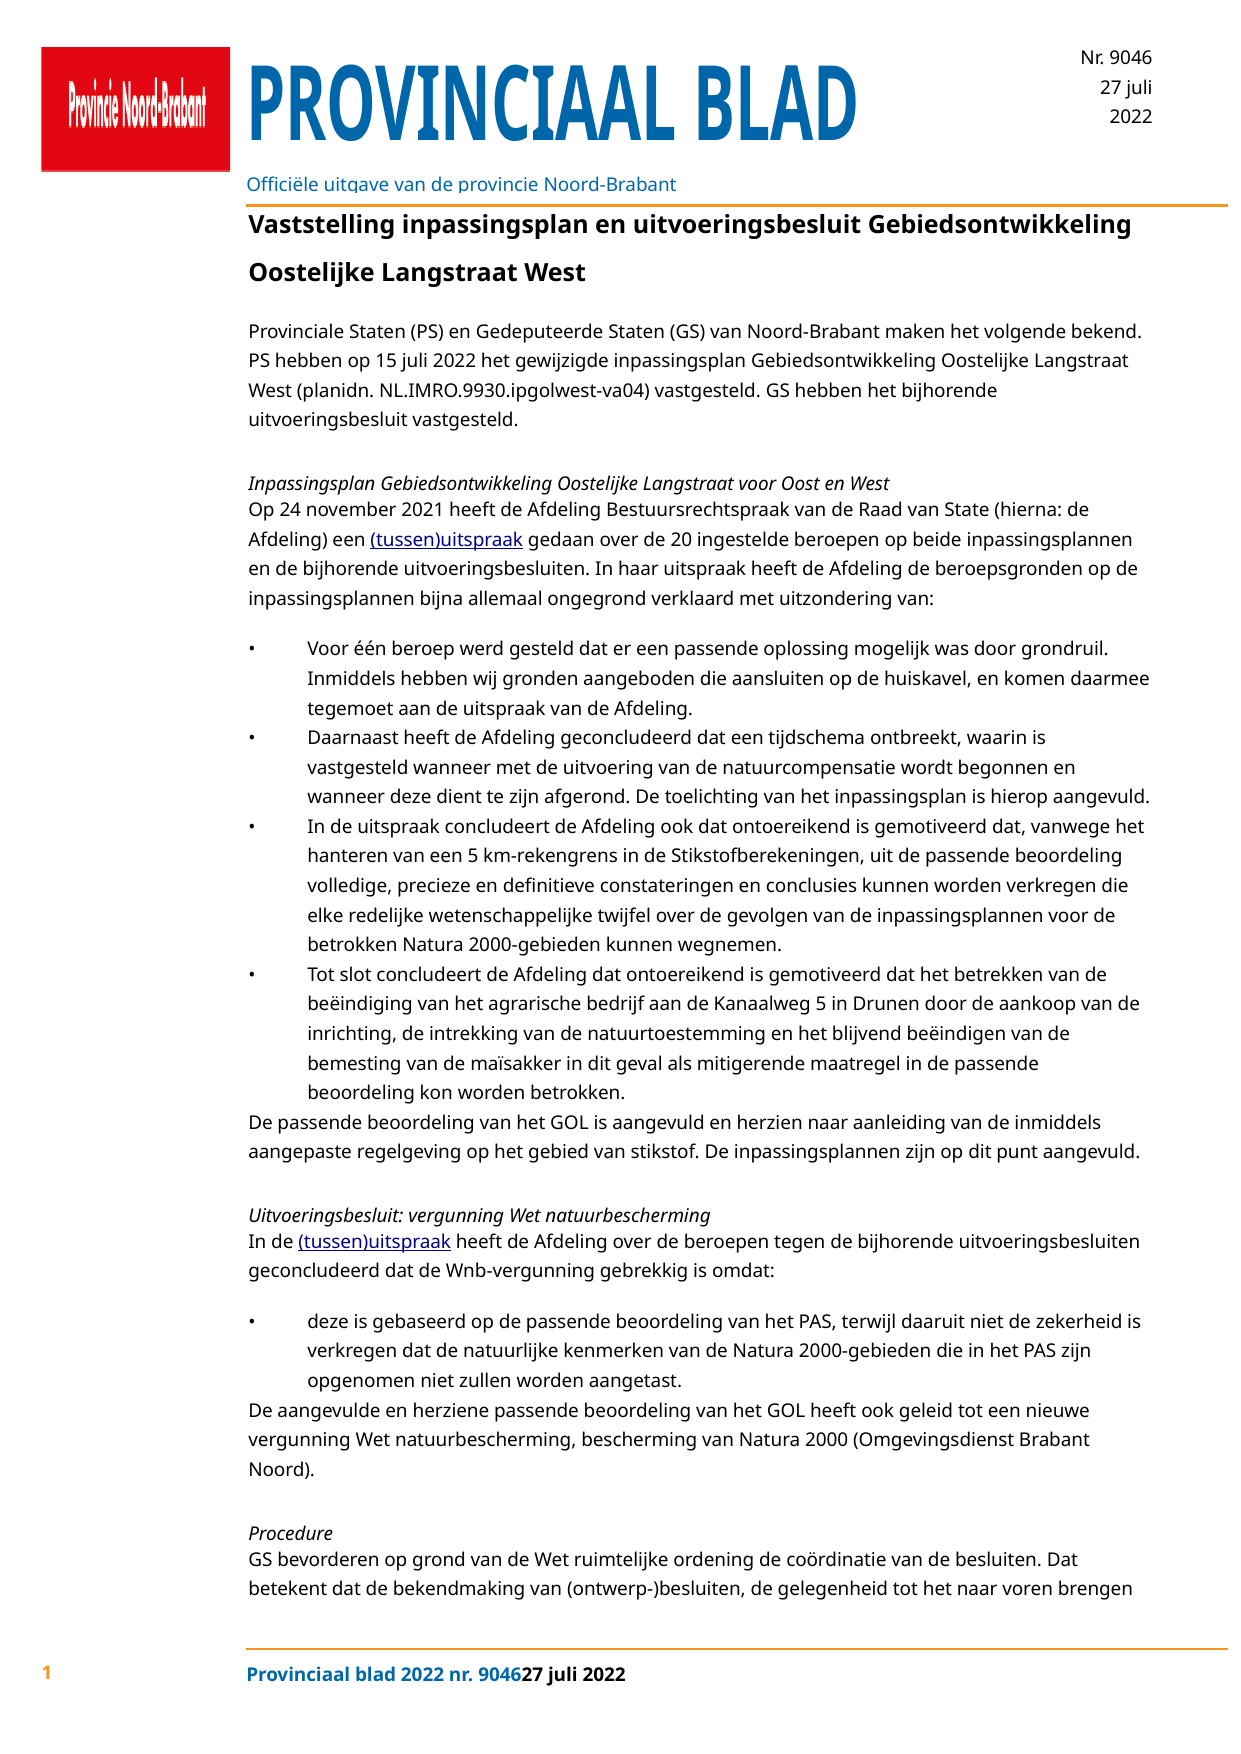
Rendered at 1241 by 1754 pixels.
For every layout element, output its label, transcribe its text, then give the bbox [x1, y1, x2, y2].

text GS bevorderen op grond van de Wet ruimtelijke ordening de coördinatie van de besluiten. Dat betekent dat de bekendmaking van (ontwerp-)besluiten, de gelegenheid tot het naar voren brengen [248, 1546, 1152, 1601]
list deze is gebaseerd op de passende beoordeling van het PAS, terwijl daaruit niet de zekerheid is verkregen dat de natuurlijke kenmerken van de Natura 2000-gebieden die in het PAS zijn opgenomen niet zullen worden aangetast. [248, 1308, 1152, 1393]
list Tot slot concludeert de Afdeling dat ontoereikend is gemotiveerd dat het betrekken van de beëindiging van het agrarische bedrijf aan de Kanaalweg 5 in Drunen door de aankoop van de inrichting, de intrekking van de natuurtoestemming en het blijvend beëindigen van de bemesting van de maïsakker in dit geval als mitigerende maatregel in de passende beoordeling kon worden betrokken. [248, 961, 1152, 1105]
text Uitvoeringsbesluit: vergunning Wet natuurbescherming [248, 1202, 1152, 1228]
text De aangevulde en herziene passende beoordeling van het GOL heeft ook geleid tot een nieuwe vergunning Wet natuurbescherming, bescherming van Natura 2000 (Omgevingsdienst Brabant Noord). [248, 1397, 1152, 1482]
text In de (tussen)uitspraak heeft de Afdeling over de beroepen tegen de bijhorende uitvoeringsbesluiten geconcludeerd dat de Wnb-vergunning gebrekkig is omdat: [248, 1228, 1152, 1283]
list In de uitspraak concludeert de Afdeling ook dat ontoereikend is gemotiveerd dat, vanwege het hanteren van een 5 km-rekengrens in de Stikstofberekeningen, uit de passende beoordeling volledige, precieze en definitieve constateringen en conclusies kunnen worden verkregen die elke redelijke wetenschappelijke twijfel over de gevolgen van de inpassingsplannen voor de betrokken Natura 2000-gebieden kunnen wegnemen. [248, 813, 1152, 957]
text Vaststelling inpassingsplan en uitvoeringsbesluit Gebiedsontwikkeling Oostelijke Langstraat West [248, 207, 1152, 288]
text De passende beoordeling van het GOL is aangevuld en herzien naar aanleiding van de inmiddels aangepaste regelgeving op het gebied van stikstof. De inpassingsplannen zijn op dit punt aangevuld. [248, 1109, 1152, 1164]
text Procedure [248, 1520, 1152, 1546]
text Provinciale Staten (PS) en Gedeputeerde Staten (GS) van Noord-Brabant maken het volgende bekend. PS hebben op 15 juli 2022 het gewijzigde inpassingsplan Gebiedsontwikkeling Oostelijke Langstraat West (planidn. NL.IMRO.9930.ipgolwest-va04) vastgesteld. GS hebben het bijhorende uitvoeringsbesluit vastgesteld. [248, 318, 1152, 432]
list Voor één beroep werd gesteld dat er een passende oplossing mogelijk was door grondruil. Inmiddels hebben wij gronden aangeboden die aansluiten op de huiskavel, en komen daarmee tegemoet aan de uitspraak van de Afdeling. [248, 636, 1152, 720]
text Inpassingsplan Gebiedsontwikkeling Oostelijke Langstraat voor Oost en West [248, 471, 1152, 496]
picture [41, 47, 231, 172]
list Daarnaast heeft de Afdeling geconcludeerd dat een tijdschema ontbreekt, waarin is vastgesteld wanneer met de uitvoering van de natuurcompensatie wordt begonnen en wanneer deze dient te zijn afgerond. De toelichting van het inpassingsplan is hierop aangevuld. [248, 724, 1152, 809]
text Op 24 november 2021 heeft de Afdeling Bestuursrechtspraak van de Raad van State (hierna: de Afdeling) een (tussen)uitspraak gedaan over de 20 ingestelde beroepen op beide inpassingsplannen en de bijhorende uitvoeringsbesluiten. In haar uitspraak heeft de Afdeling de beroepsgronden op de inpassingsplannen bijna allemaal ongegrond verklaard met uitzondering van: [248, 496, 1152, 611]
